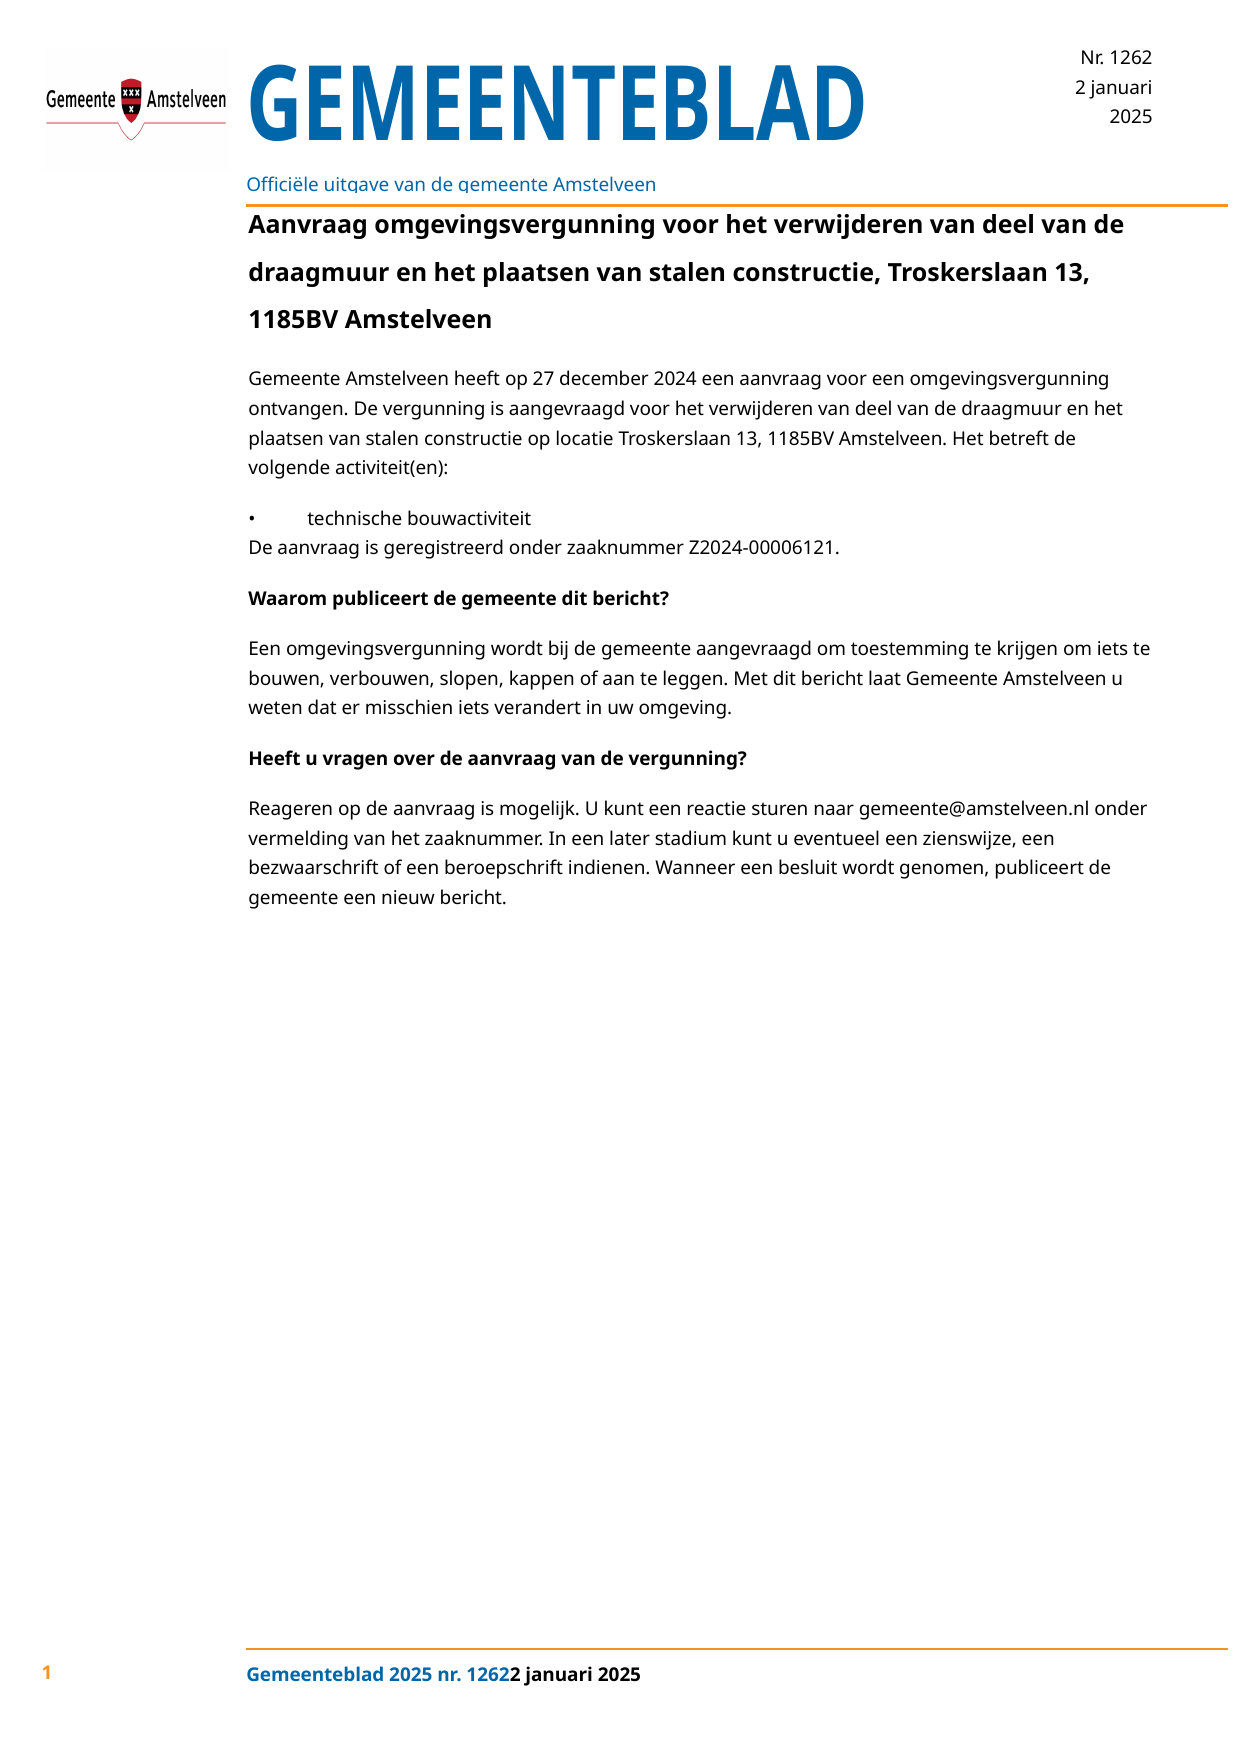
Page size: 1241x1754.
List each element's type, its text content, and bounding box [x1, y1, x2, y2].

text De aanvraag is geregistreerd onder zaaknummer Z2024-00006121. [248, 534, 1152, 560]
text Aanvraag omgevingsvergunning voor het verwijderen van deel van de draagmuur en het plaatsen van stalen constructie, Troskerslaan 13, 1185BV Amstelveen [248, 207, 1152, 336]
text Reageren op de aanvraag is mogelijk. U kunt een reactie sturen naar gemeente@amstelveen.nl onder vermelding van het zaaknummer. In een later stadium kunt u eventueel een zienswijze, een bezwaarschrift of een beroepschrift indienen. Wanneer een besluit wordt genomen, publiceert de gemeente een nieuw bericht. [248, 795, 1152, 909]
text Een omgevingsvergunning wordt bij de gemeente aangevraagd om toestemming te krijgen om iets te bouwen, verbouwen, slopen, kappen of aan te leggen. Met dit bericht laat Gemeente Amstelveen u weten dat er misschien iets verandert in uw omgeving. [248, 635, 1152, 720]
picture [41, 47, 231, 172]
text Heeft u vragen over de aanvraag van de vergunning? [248, 745, 1152, 770]
list technische bouwactiviteit [248, 505, 1152, 530]
text Waarom publiceert de gemeente dit bericht? [248, 585, 1152, 610]
text Gemeente Amstelveen heeft op 27 december 2024 een aanvraag voor een omgevingsvergunning ontvangen. De vergunning is aangevraagd voor het verwijderen van deel van de draagmuur en het plaatsen van stalen constructie op locatie Troskerslaan 13, 1185BV Amstelveen. Het betreft de volgende activiteit(en): [248, 366, 1152, 480]
